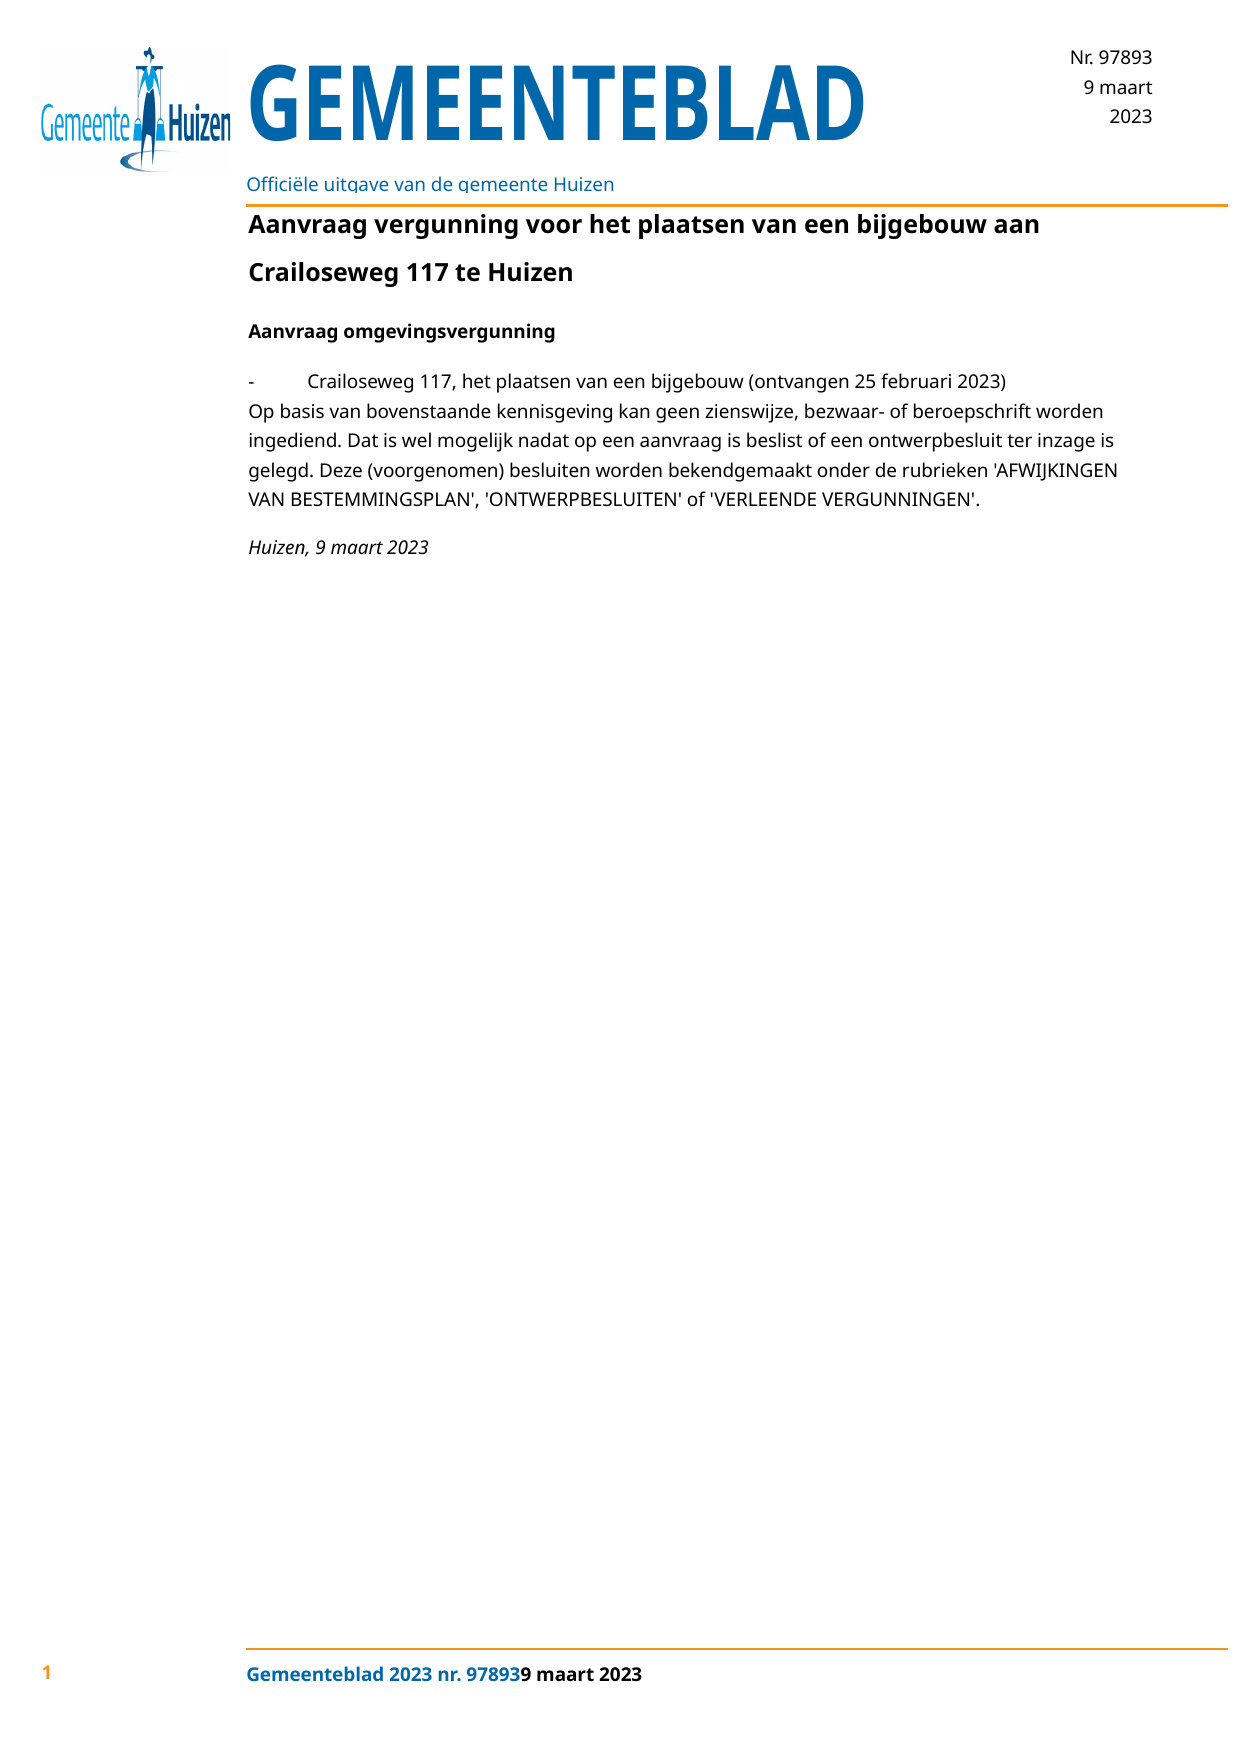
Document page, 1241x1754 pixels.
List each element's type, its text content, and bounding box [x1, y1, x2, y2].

text Aanvraag vergunning voor het plaatsen van een bijgebouw aan Crailoseweg 117 te Huizen [248, 207, 1152, 288]
picture [41, 47, 231, 172]
list Crailoseweg 117, het plaatsen van een bijgebouw (ontvangen 25 februari 2023) [248, 368, 1152, 394]
text Aanvraag omgevingsvergunning [248, 318, 1152, 344]
text Huizen, 9 maart 2023 [248, 534, 1152, 560]
text Op basis van bovenstaande kennisgeving kan geen zienswijze, bezwaar- of beroepschrift worden ingediend. Dat is wel mogelijk nadat op een aanvraag is beslist of een ontwerpbesluit ter inzage is gelegd. Deze (voorgenomen) besluiten worden bekendgemaakt onder de rubrieken 'AFWIJKINGEN VAN BESTEMMINGSPLAN', 'ONTWERPBESLUITEN' of 'VERLEENDE VERGUNNINGEN'. [248, 398, 1152, 512]
